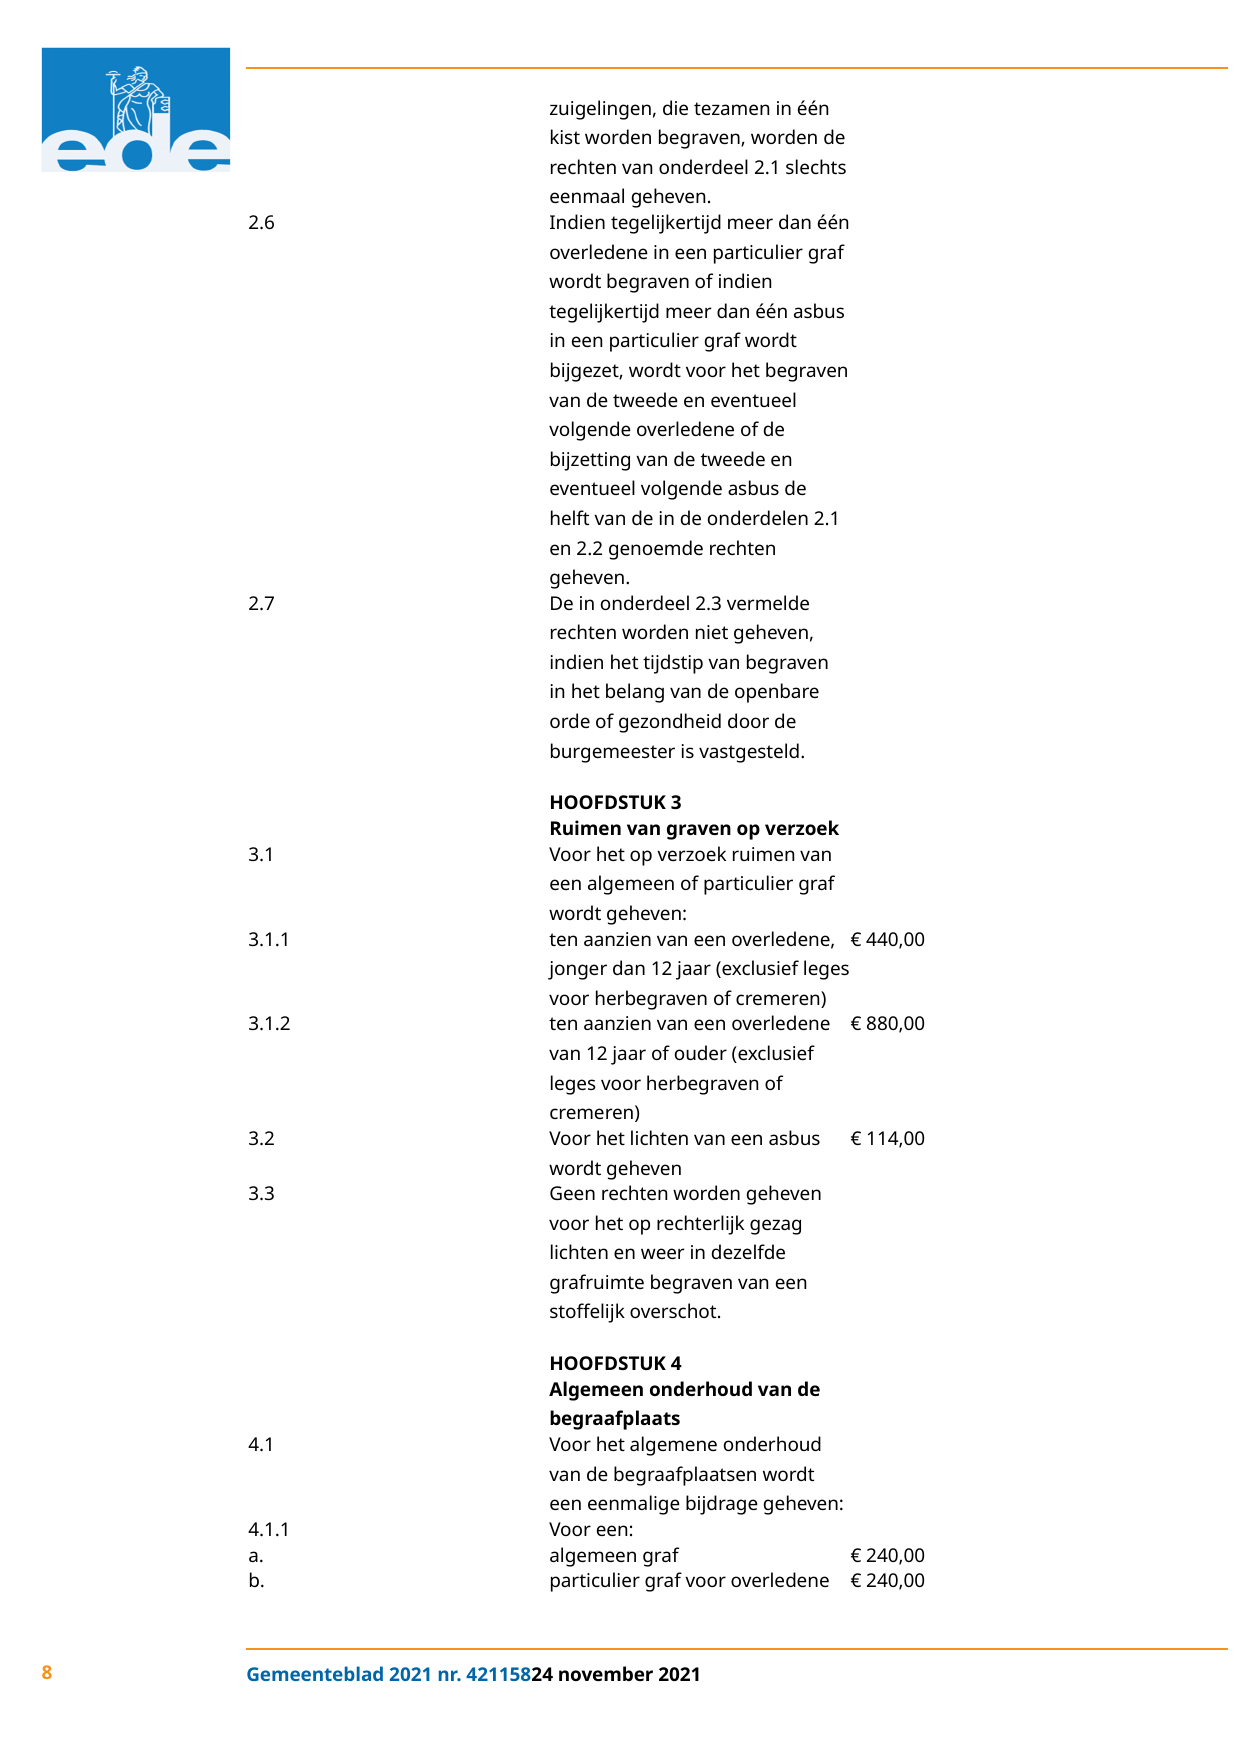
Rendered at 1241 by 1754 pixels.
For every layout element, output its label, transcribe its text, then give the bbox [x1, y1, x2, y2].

table_cell [850, 1350, 1152, 1376]
table_cell Voor een: [549, 1516, 850, 1542]
table_cell € 240,00 [850, 1568, 1152, 1593]
table_cell 3.1 [248, 841, 549, 926]
table_cell Ruimen van graven op verzoek [549, 815, 850, 841]
table_cell Voor het op verzoek ruimen van een algemeen of particulier graf wordt geheven: [549, 841, 850, 926]
table_cell [850, 764, 1152, 789]
table_cell ten aanzien van een overledene, jonger dan 12 jaar (exclusief leges voor herbegraven of cremeren) [549, 926, 850, 1011]
table_cell 2.6 [248, 209, 549, 590]
table_cell [248, 1350, 549, 1376]
table_cell [850, 209, 1152, 590]
table_cell € 240,00 [850, 1542, 1152, 1568]
table_cell [850, 1516, 1152, 1542]
table_cell [248, 815, 549, 841]
table_cell particulier graf voor overledene [549, 1568, 850, 1593]
table_cell zuigelingen, die tezamen in één kist worden begraven, worden de rechten van onderdeel 2.1 slechts eenmaal geheven. [549, 95, 850, 209]
table_cell 4.1 [248, 1431, 549, 1516]
table_cell HOOFDSTUK 3 [549, 789, 850, 815]
table_cell [850, 1431, 1152, 1516]
table_cell 3.1.2 [248, 1011, 549, 1125]
table_cell [248, 1325, 549, 1350]
table_cell [850, 1325, 1152, 1350]
table_cell [248, 1376, 549, 1431]
table_cell [549, 764, 850, 789]
table_cell [850, 789, 1152, 815]
table_cell [850, 815, 1152, 841]
table_cell [850, 1180, 1152, 1324]
table_cell Indien tegelijkertijd meer dan één overledene in een particulier graf wordt begraven of indien tegelijkertijd meer dan één asbus in een particulier graf wordt bijgezet, wordt voor het begraven van de tweede en eventueel volgende overledene of de bijzetting van de tweede en eventueel volgende asbus de helft van de in de onderdelen 2.1 en 2.2 genoemde rechten geheven. [549, 209, 850, 590]
table_cell [248, 764, 549, 789]
table_cell De in onderdeel 2.3 vermelde rechten worden niet geheven, indien het tijdstip van begraven in het belang van de openbare orde of gezondheid door de burgemeester is vastgesteld. [549, 590, 850, 764]
table_cell [549, 1325, 850, 1350]
table_cell [850, 95, 1152, 209]
table_cell [248, 789, 549, 815]
table_cell 3.2 [248, 1125, 549, 1180]
table_cell a. [248, 1542, 549, 1568]
picture [41, 47, 231, 172]
table_cell [850, 1376, 1152, 1431]
table_cell Voor het algemene onderhoud van de begraafplaatsen wordt een eenmalige bijdrage geheven: [549, 1431, 850, 1516]
table_cell € 880,00 [850, 1011, 1152, 1125]
table_cell b. [248, 1568, 549, 1593]
table_cell [850, 841, 1152, 926]
table_cell 4.1.1 [248, 1516, 549, 1542]
table_cell HOOFDSTUK 4 [549, 1350, 850, 1376]
table_cell Algemeen onderhoud van de begraafplaats [549, 1376, 850, 1431]
table_cell ten aanzien van een overledene van 12 jaar of ouder (exclusief leges voor herbegraven of cremeren) [549, 1011, 850, 1125]
table_cell 3.3 [248, 1180, 549, 1324]
table_cell Geen rechten worden geheven voor het op rechterlijk gezag lichten en weer in dezelfde grafruimte begraven van een stoffelijk overschot. [549, 1180, 850, 1324]
table_cell 2.7 [248, 590, 549, 764]
table_cell [248, 95, 549, 209]
table_cell € 440,00 [850, 926, 1152, 1011]
table_cell € 114,00 [850, 1125, 1152, 1180]
table_cell Voor het lichten van een asbus wordt geheven [549, 1125, 850, 1180]
table_cell 3.1.1 [248, 926, 549, 1011]
table_cell algemeen graf [549, 1542, 850, 1568]
table_cell [850, 590, 1152, 764]
